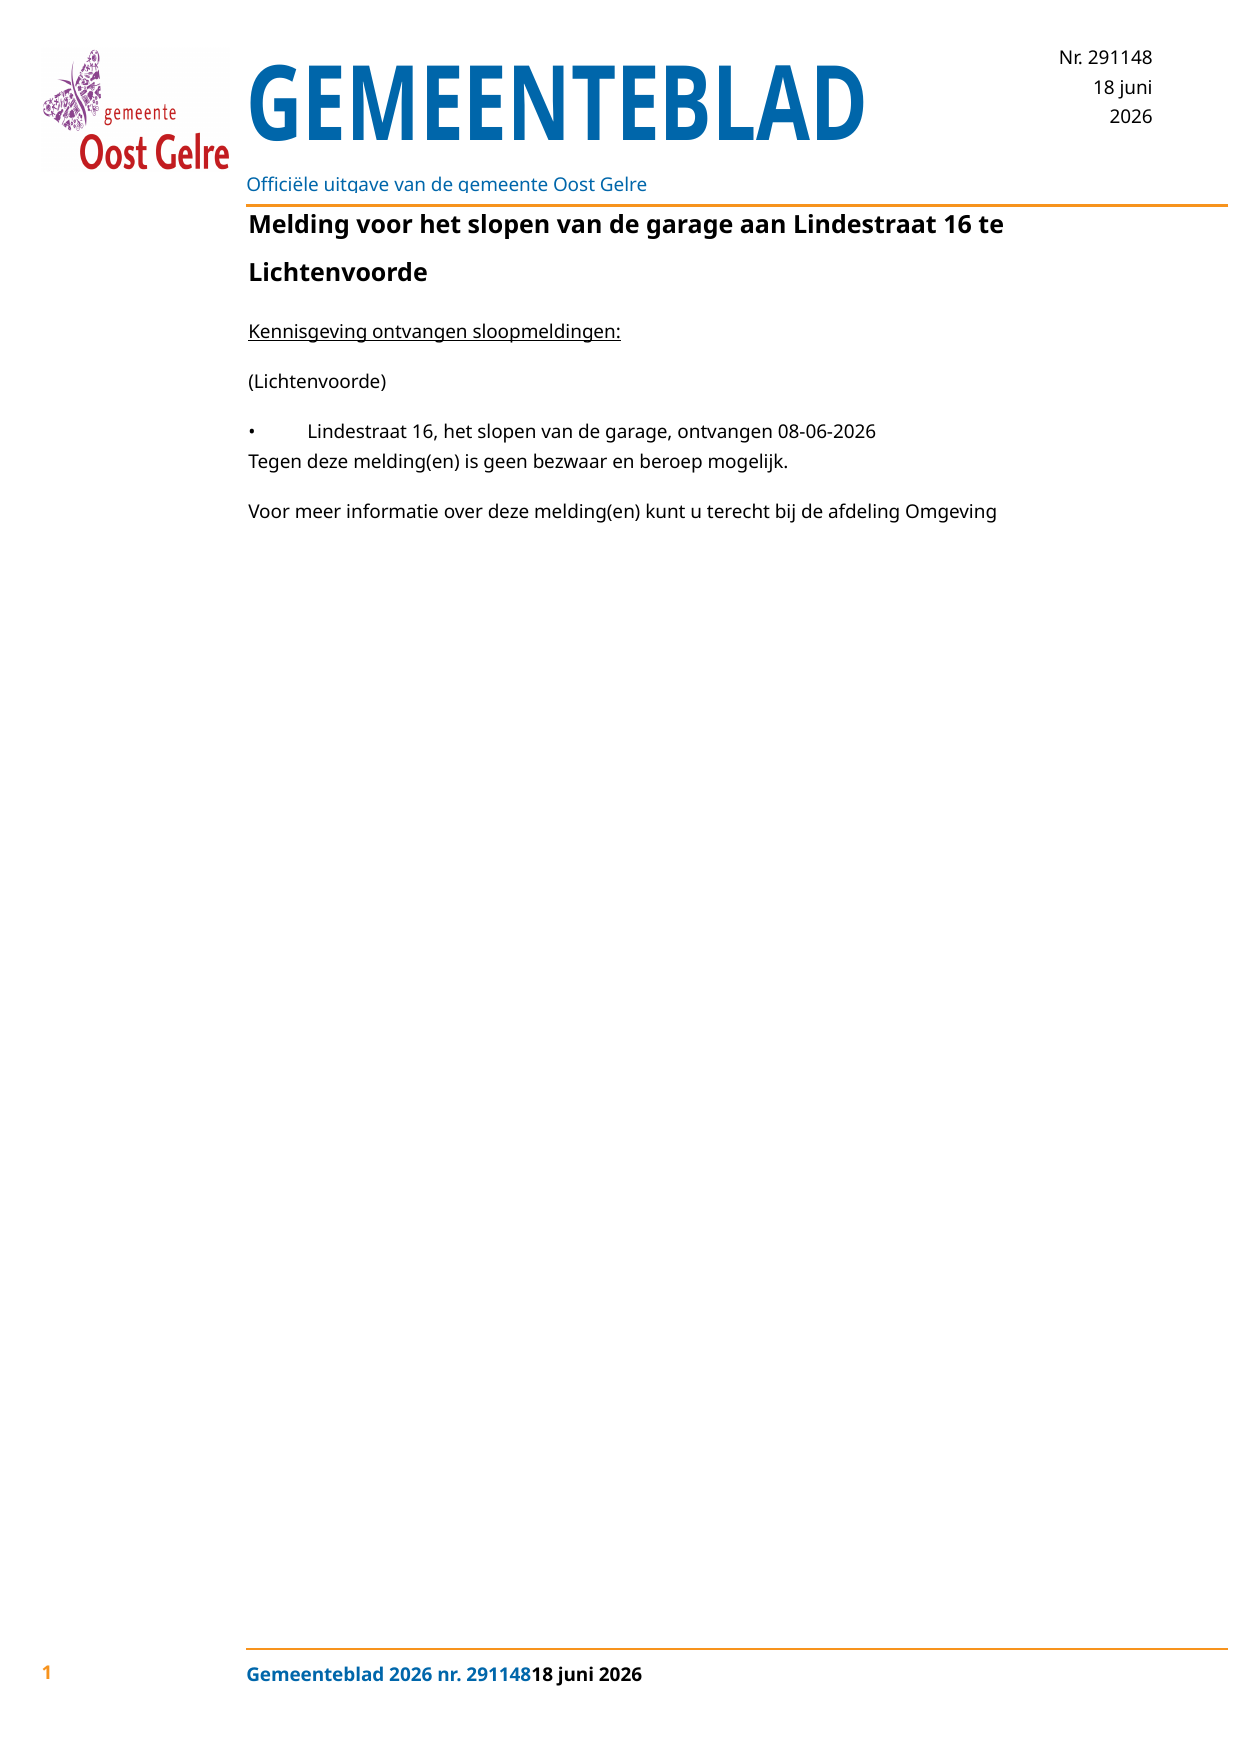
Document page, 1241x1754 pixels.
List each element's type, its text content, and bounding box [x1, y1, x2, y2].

picture [41, 47, 231, 172]
text Tegen deze melding(en) is geen bezwaar en beroep mogelijk. [248, 448, 1152, 474]
list Lindestraat 16, het slopen van de garage, ontvangen 08-06-2026 [248, 419, 1152, 444]
text Melding voor het slopen van de garage aan Lindestraat 16 te Lichtenvoorde [248, 207, 1152, 288]
text (Lichtenvoorde) [248, 368, 1152, 394]
text Kennisgeving ontvangen sloopmeldingen: [248, 318, 1152, 344]
text Voor meer informatie over deze melding(en) kunt u terecht bij de afdeling Omgeving [248, 499, 1152, 524]
